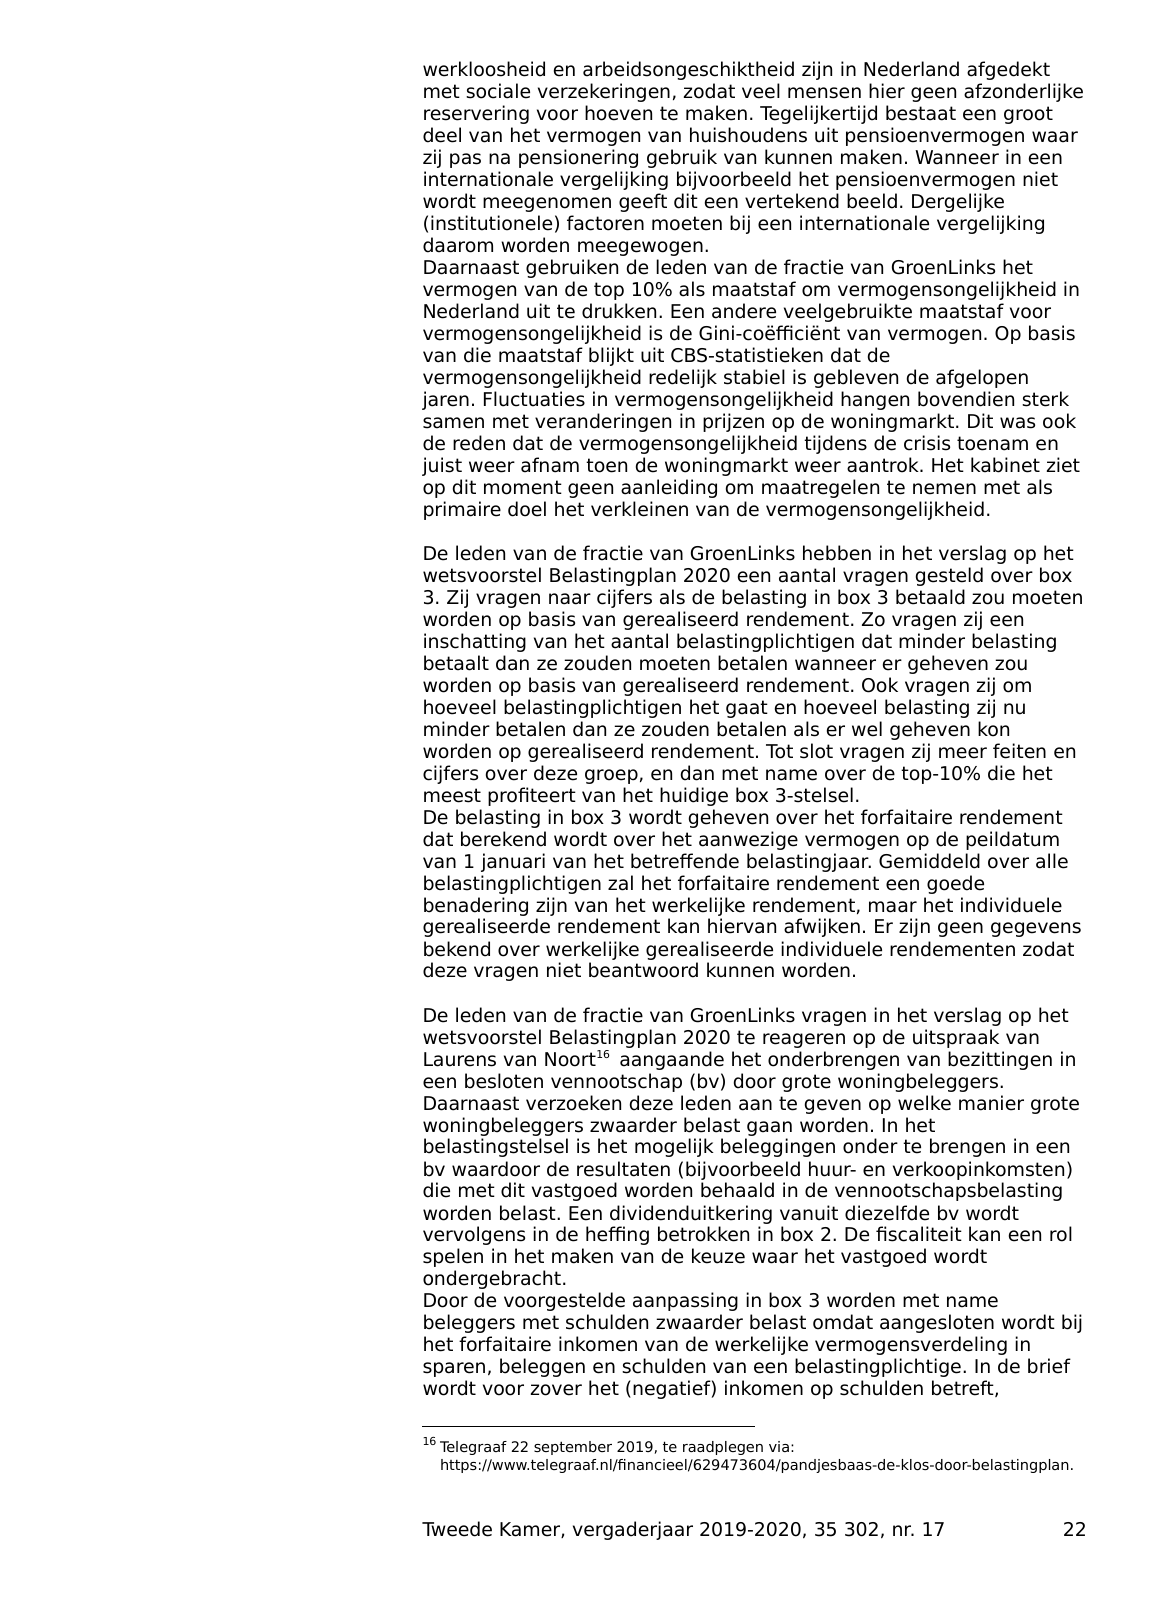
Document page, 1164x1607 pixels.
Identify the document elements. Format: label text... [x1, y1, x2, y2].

text De belasting in box 3 wordt geheven over het forfaitaire rendement dat berekend wordt over het aanwezige vermogen op de peildatum van 1 januari van het betreffende belastingjaar. Gemiddeld over alle belastingplichtigen zal het forfaitaire rendement een goede benadering zijn van het werkelijke rendement, maar het individuele gerealiseerde rendement kan hiervan afwijken. Er zijn geen gegevens bekend over werkelijke gerealiseerde individuele rendementen zodat deze vragen niet beantwoord kunnen worden. [422, 807, 1087, 982]
text Daarnaast gebruiken de leden van de fractie van GroenLinks het vermogen van de top 10% als maatstaf om vermogensongelijkheid in Nederland uit te drukken. Een andere veelgebruikte maatstaf voor vermogensongelijkheid is de Gini-coëfficiënt van vermogen. Op basis van die maatstaf blijkt uit CBS-statistieken dat de vermogensongelijkheid redelijk stabiel is gebleven de afgelopen jaren. Fluctuaties in vermogensongelijkheid hangen bovendien sterk samen met veranderingen in prijzen op de woningmarkt. Dit was ook de reden dat de vermogensongelijkheid tijdens de crisis toenam en juist weer afnam toen de woningmarkt weer aantrok. Het kabinet ziet op dit moment geen aanleiding om maatregelen te nemen met als primaire doel het verkleinen van de vermogensongelijkheid. [422, 257, 1087, 521]
text Telegraaf 22 september 2019, te raadplegen via: https://www.telegraaf.nl/financieel/629473604/pandjesbaas-de-klos-door-belastingplan. [422, 1435, 1087, 1474]
text Door de voorgestelde aanpassing in box 3 worden met name beleggers met schulden zwaarder belast omdat aangesloten wordt bij het forfaitaire inkomen van de werkelijke vermogensverdeling in sparen, beleggen en schulden van een belastingplichtige. In de brief wordt voor zover het (negatief) inkomen op schulden betreft, [422, 1290, 1087, 1400]
text De leden van de fractie van GroenLinks vragen in het verslag op het wetsvoorstel Belastingplan 2020 te reageren op de uitspraak van Laurens van Noort aangaande het onderbrengen van bezittingen in een besloten vennootschap (bv) door grote woningbeleggers. Daarnaast verzoeken deze leden aan te geven op welke manier grote woningbeleggers zwaarder belast gaan worden. In het belastingstelsel is het mogelijk beleggingen onder te brengen in een bv waardoor de resultaten (bijvoorbeeld huur- en verkoopinkomsten) die met dit vastgoed worden behaald in de vennootschapsbelasting worden belast. Een dividenduitkering vanuit diezelfde bv wordt vervolgens in de heffing betrokken in box 2. De fiscaliteit kan een rol spelen in het maken van de keuze waar het vastgoed wordt ondergebracht. [422, 1004, 1087, 1290]
text werkloosheid en arbeidsongeschiktheid zijn in Nederland afgedekt met sociale verzekeringen, zodat veel mensen hier geen afzonderlijke reservering voor hoeven te maken. Tegelijkertijd bestaat een groot deel van het vermogen van huishoudens uit pensioenvermogen waar zij pas na pensionering gebruik van kunnen maken. Wanneer in een internationale vergelijking bijvoorbeeld het pensioenvermogen niet wordt meegenomen geeft dit een vertekend beeld. Dergelijke (institutionele) factoren moeten bij een internationale vergelijking daarom worden meegewogen. [422, 59, 1087, 257]
text De leden van de fractie van GroenLinks hebben in het verslag op het wetsvoorstel Belastingplan 2020 een aantal vragen gesteld over box 3. Zij vragen naar cijfers als de belasting in box 3 betaald zou moeten worden op basis van gerealiseerd rendement. Zo vragen zij een inschatting van het aantal belastingplichtigen dat minder belasting betaalt dan ze zouden moeten betalen wanneer er geheven zou worden op basis van gerealiseerd rendement. Ook vragen zij om hoeveel belastingplichtigen het gaat en hoeveel belasting zij nu minder betalen dan ze zouden betalen als er wel geheven kon worden op gerealiseerd rendement. Tot slot vragen zij meer feiten en cijfers over deze groep, en dan met name over de top-10% die het meest profiteert van het huidige box 3-stelsel. [422, 543, 1087, 807]
